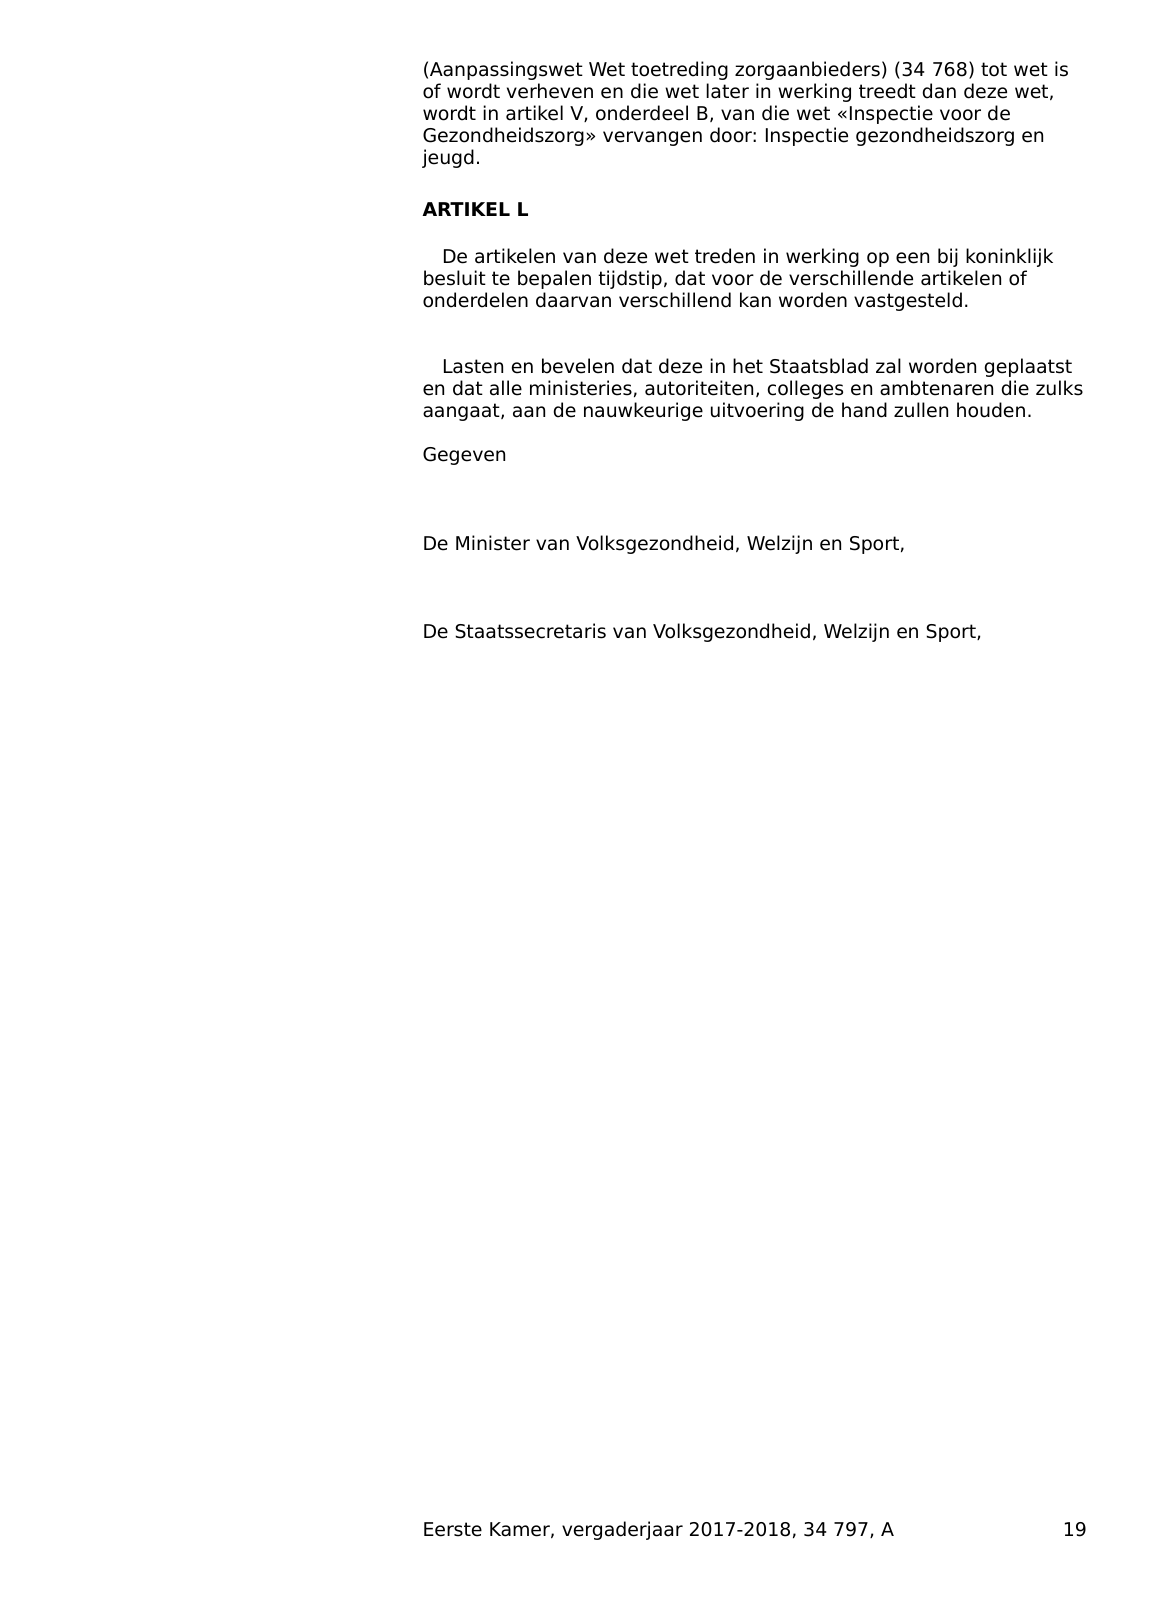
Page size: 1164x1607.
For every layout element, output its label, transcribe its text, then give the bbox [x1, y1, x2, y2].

text De Minister van Volksgezondheid, Welzijn en Sport, [422, 533, 1087, 555]
text De Staatssecretaris van Volksgezondheid, Welzijn en Sport, [422, 621, 1087, 643]
text Lasten en bevelen dat deze in het Staatsblad zal worden geplaatst en dat alle ministeries, autoriteiten, colleges en ambtenaren die zulks aangaat, aan de nauwkeurige uitvoering de hand zullen houden. [422, 356, 1087, 422]
text De artikelen van deze wet treden in werking op een bij koninklijk besluit te bepalen tijdstip, dat voor de verschillende artikelen of onderdelen daarvan verschillend kan worden vastgesteld. [422, 246, 1087, 312]
text (Aanpassingswet Wet toetreding zorgaanbieders) (34 768) tot wet is of wordt verheven en die wet later in werking treedt dan deze wet, wordt in artikel V, onderdeel B, van die wet «Inspectie voor de Gezondheidszorg» vervangen door: Inspectie gezondheidszorg en jeugd. [422, 59, 1087, 169]
text Gegeven [422, 444, 1087, 466]
subtitle ARTIKEL L [422, 199, 1087, 221]
